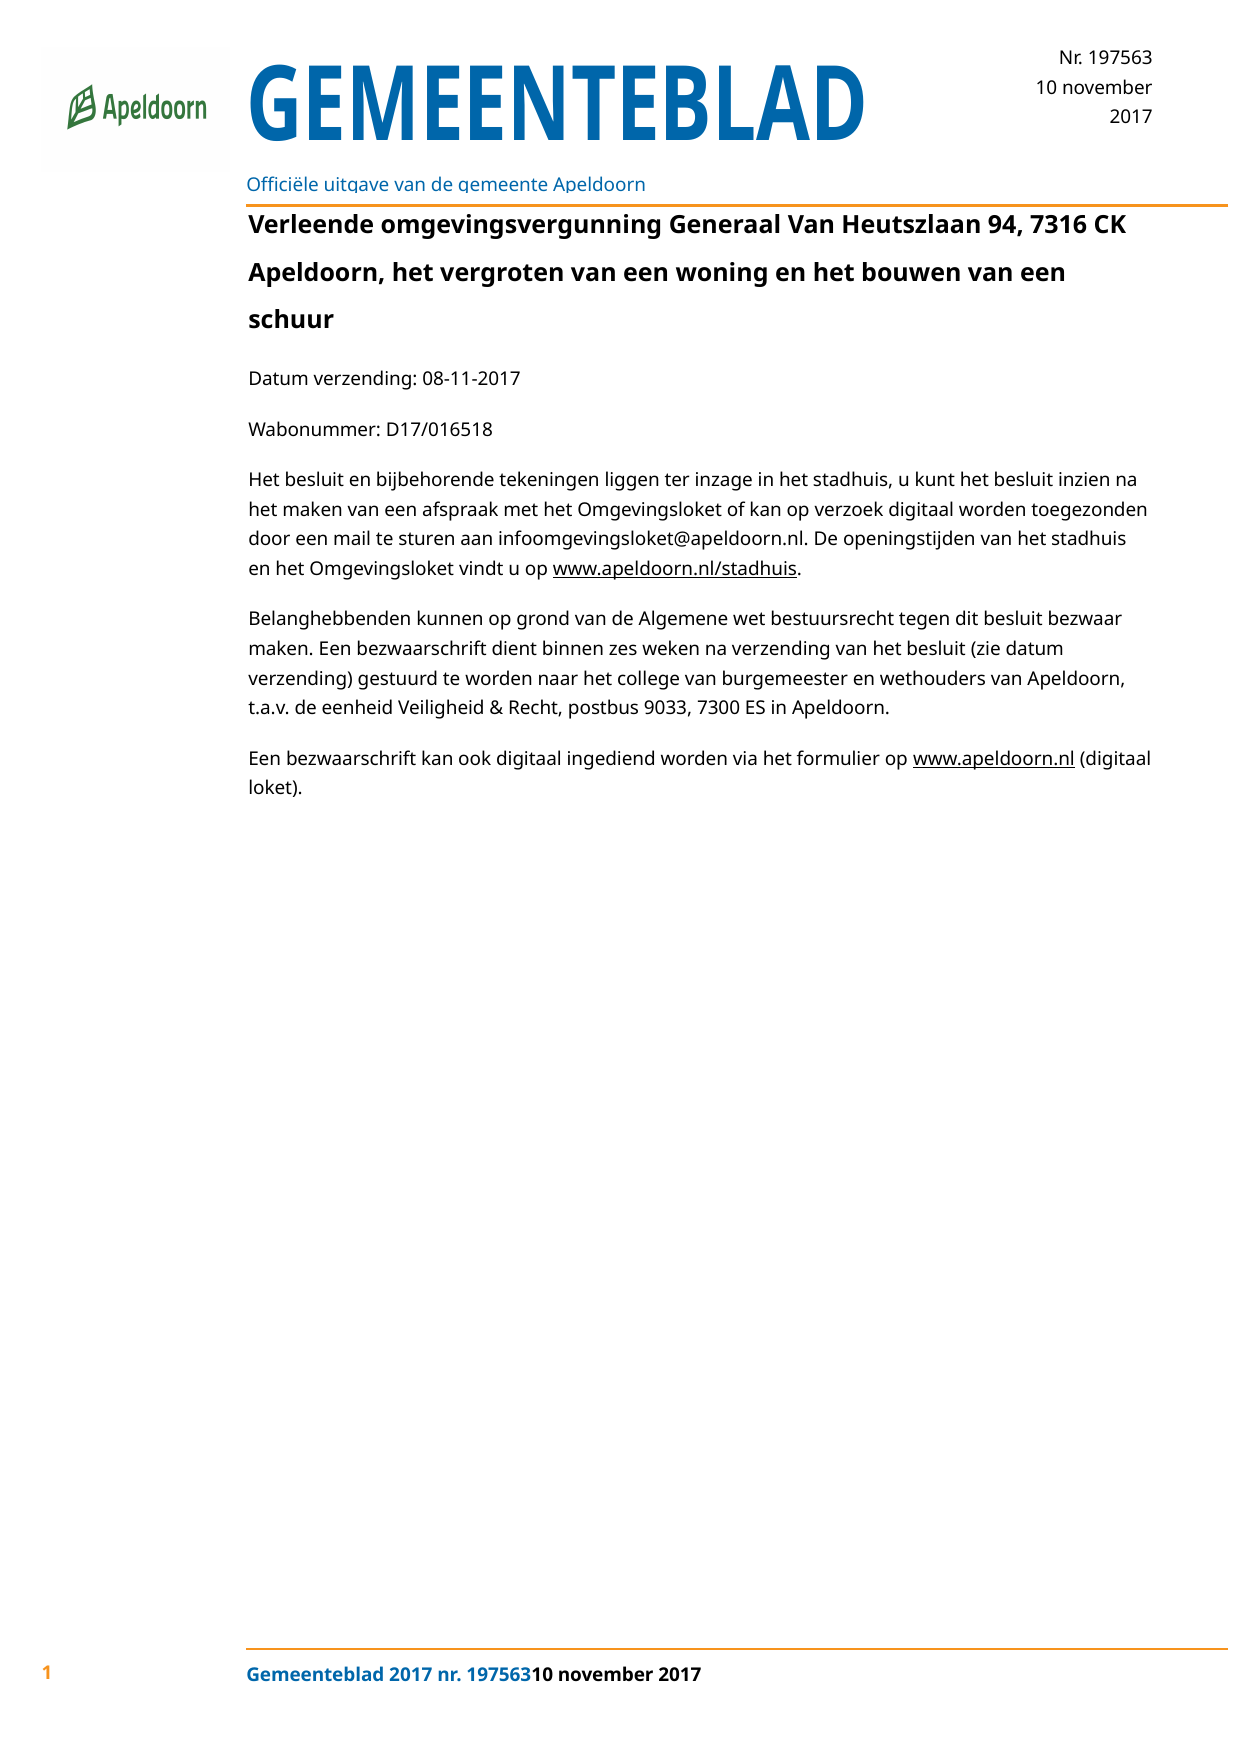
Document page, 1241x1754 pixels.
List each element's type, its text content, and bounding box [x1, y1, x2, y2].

picture [41, 47, 231, 172]
text Het besluit en bijbehorende tekeningen liggen ter inzage in het stadhuis, u kunt het besluit inzien na het maken van een afspraak met het Omgevingsloket of kan op verzoek digitaal worden toegezonden door een mail te sturen aan infoomgevingsloket@apeldoorn.nl. De openingstijden van het stadhuis en het Omgevingsloket vindt u op www.apeldoorn.nl/stadhuis. [248, 466, 1152, 581]
text Belanghebbenden kunnen op grond van de Algemene wet bestuursrecht tegen dit besluit bezwaar maken. Een bezwaarschrift dient binnen zes weken na verzending van het besluit (zie datum verzending) gestuurd te worden naar het college van burgemeester en wethouders van Apeldoorn, t.a.v. de eenheid Veiligheid & Recht, postbus 9033, 7300 ES in Apeldoorn. [248, 606, 1152, 720]
text Een bezwaarschrift kan ook digitaal ingediend worden via het formulier op www.apeldoorn.nl (digitaal loket). [248, 745, 1152, 800]
text Datum verzending: 08-11-2017 [248, 366, 1152, 391]
text Wabonummer: D17/016518 [248, 416, 1152, 442]
text Verleende omgevingsvergunning Generaal Van Heutszlaan 94, 7316 CK Apeldoorn, het vergroten van een woning en het bouwen van een schuur [248, 207, 1152, 336]
